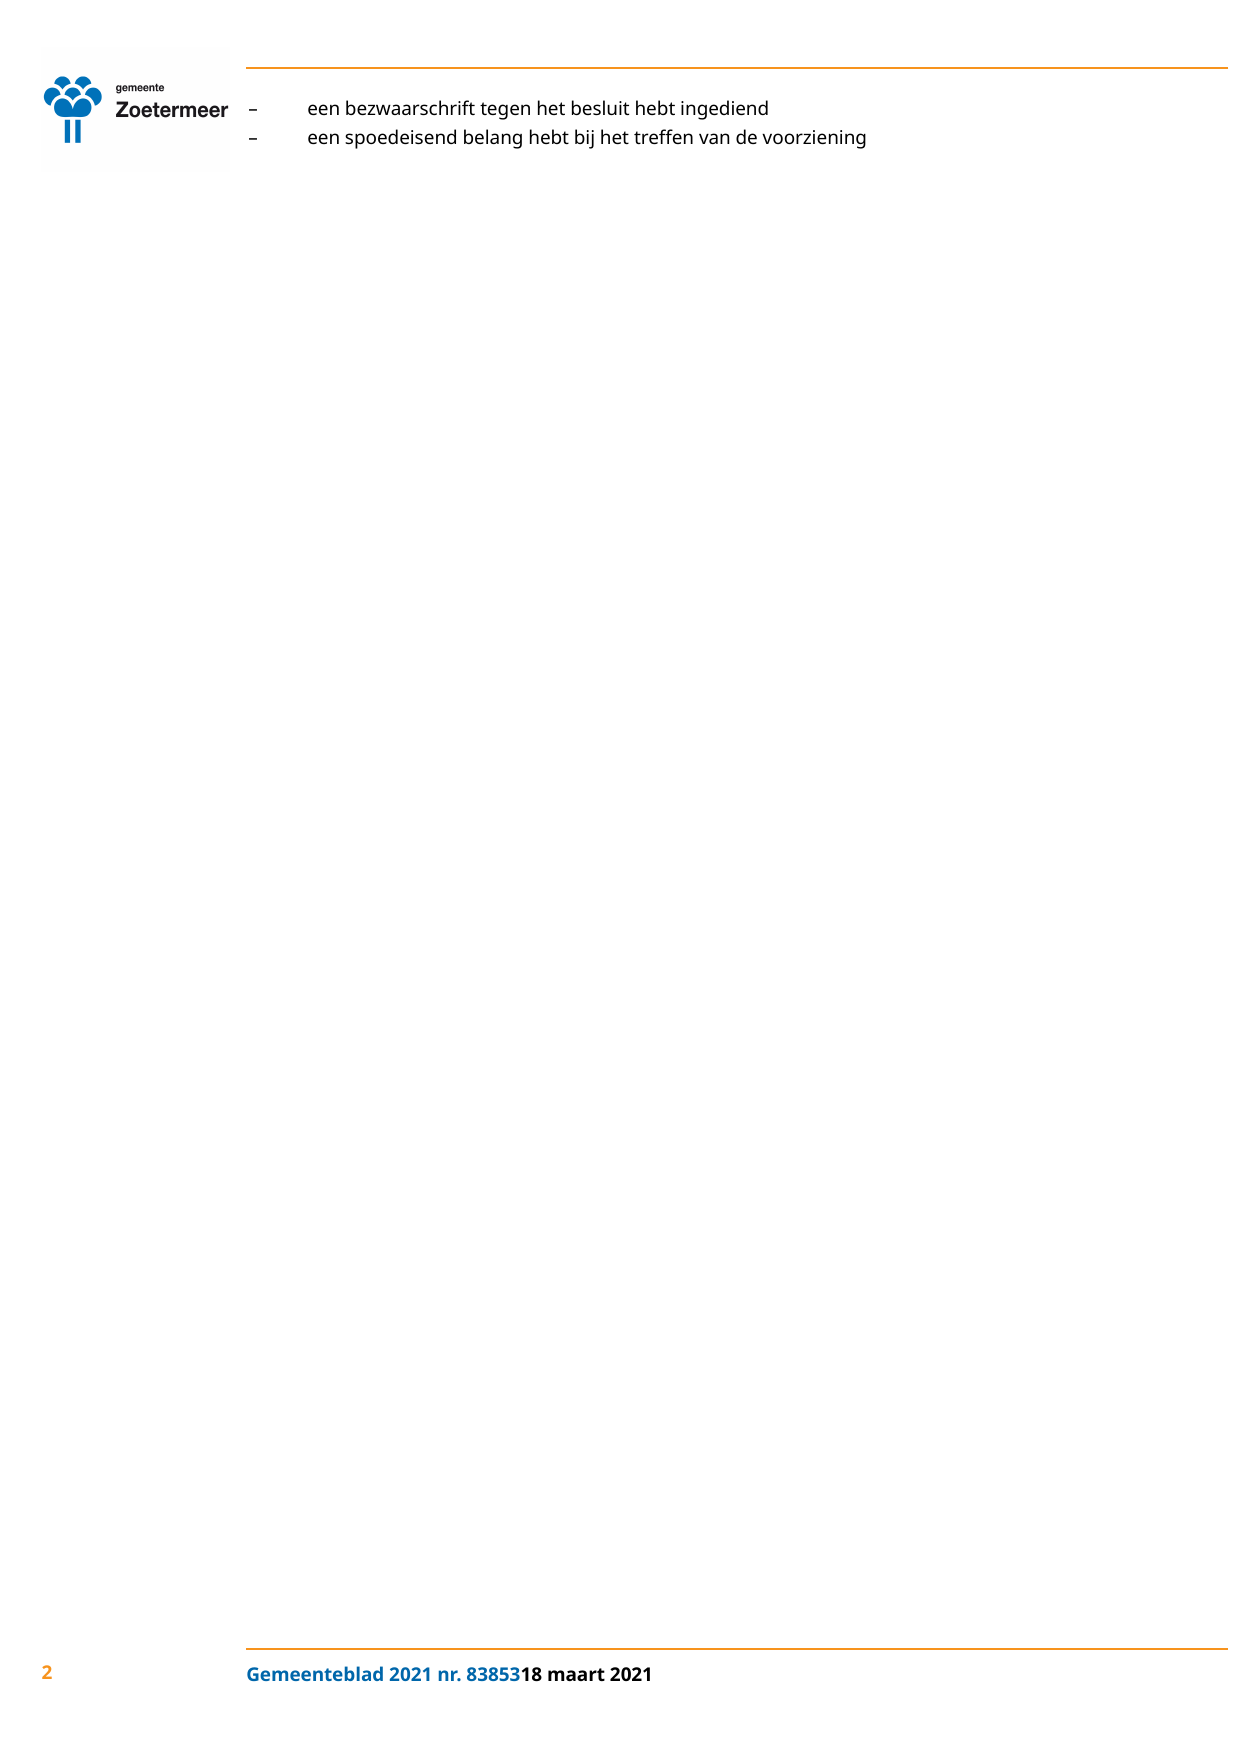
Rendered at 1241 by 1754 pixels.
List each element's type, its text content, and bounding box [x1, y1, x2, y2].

picture [41, 47, 231, 172]
list een bezwaarschrift tegen het besluit hebt ingediend [248, 95, 1152, 121]
list een spoedeisend belang hebt bij het treffen van de voorziening [248, 124, 1152, 150]
